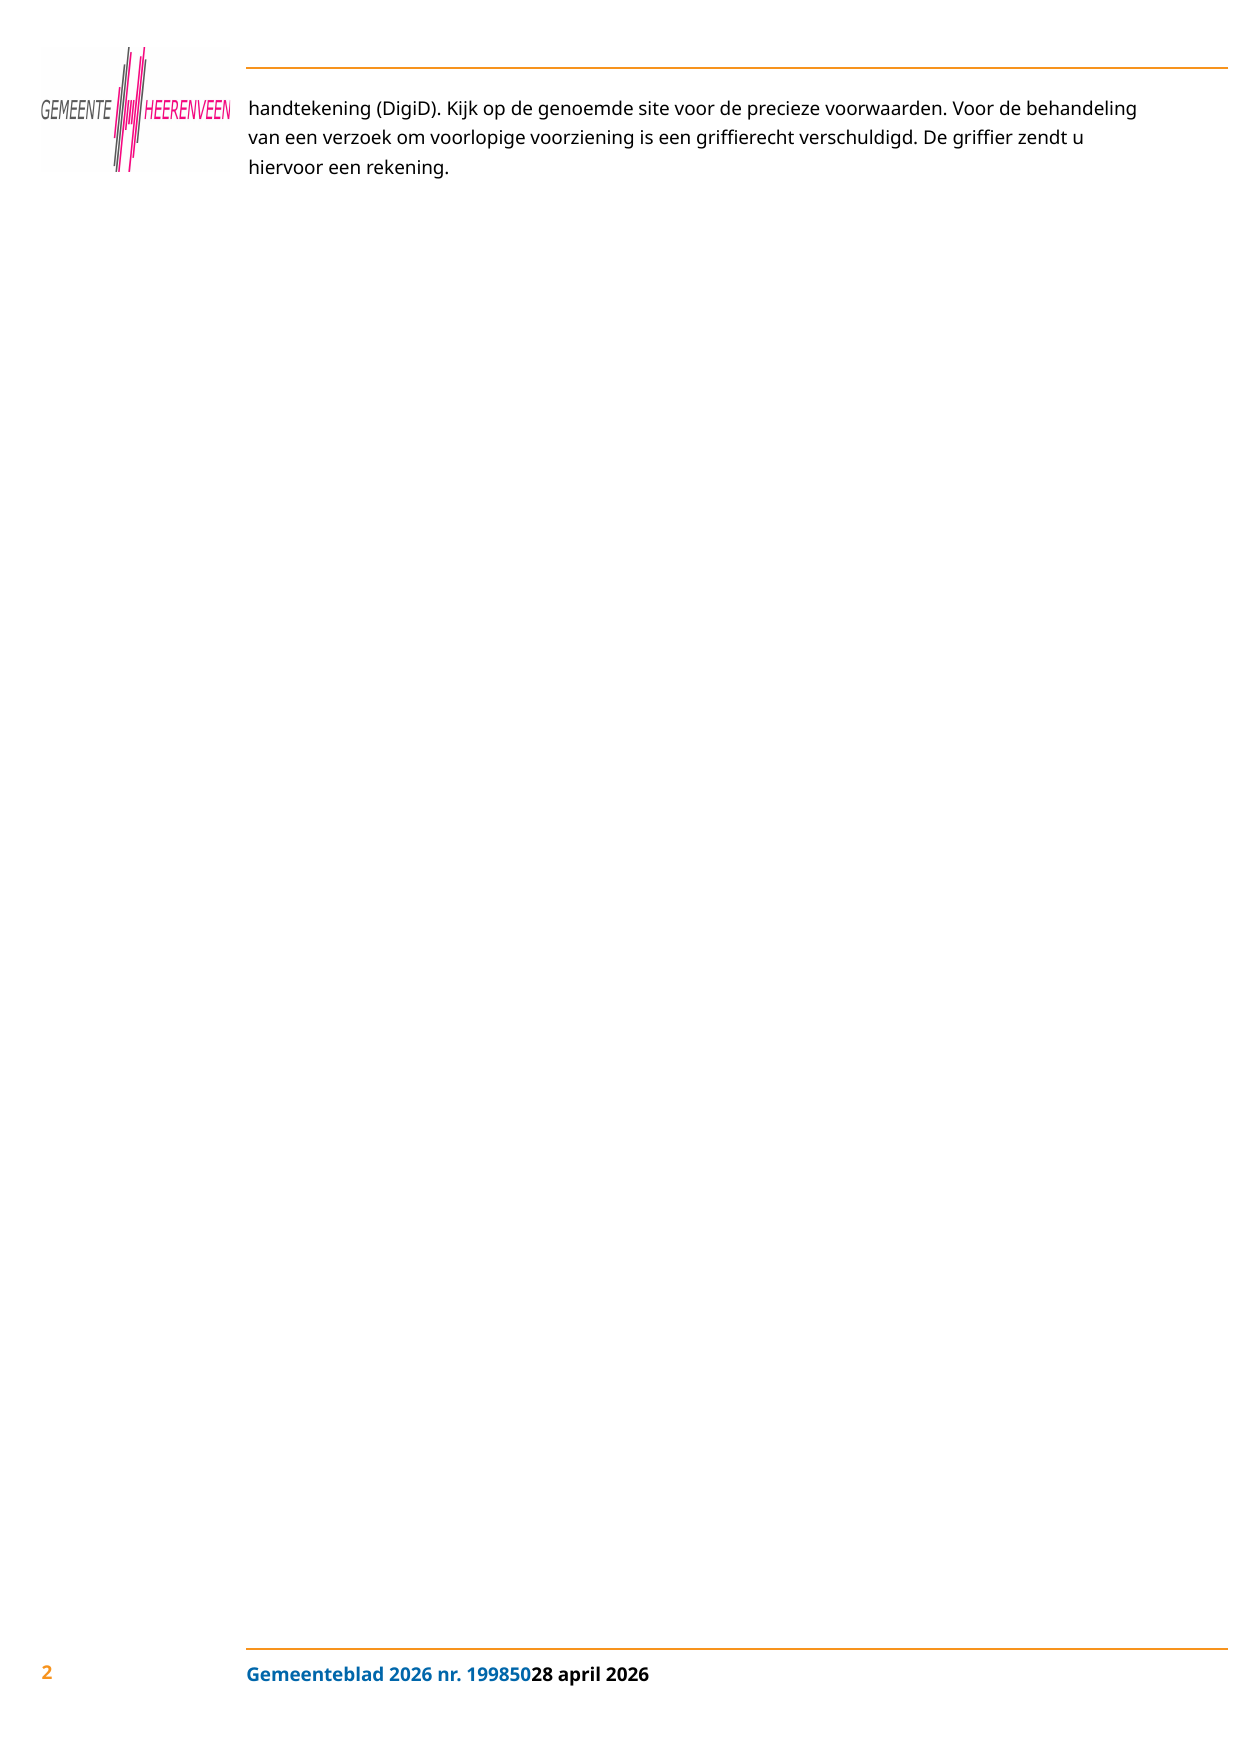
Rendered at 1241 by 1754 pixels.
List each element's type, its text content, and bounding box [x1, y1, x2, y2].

picture [41, 47, 231, 172]
text handtekening (DigiD). Kijk op de genoemde site voor de precieze voorwaarden. Voor de behandeling van een verzoek om voorlopige voorziening is een griffierecht verschuldigd. De griffier zendt u hiervoor een rekening. [248, 95, 1152, 180]
